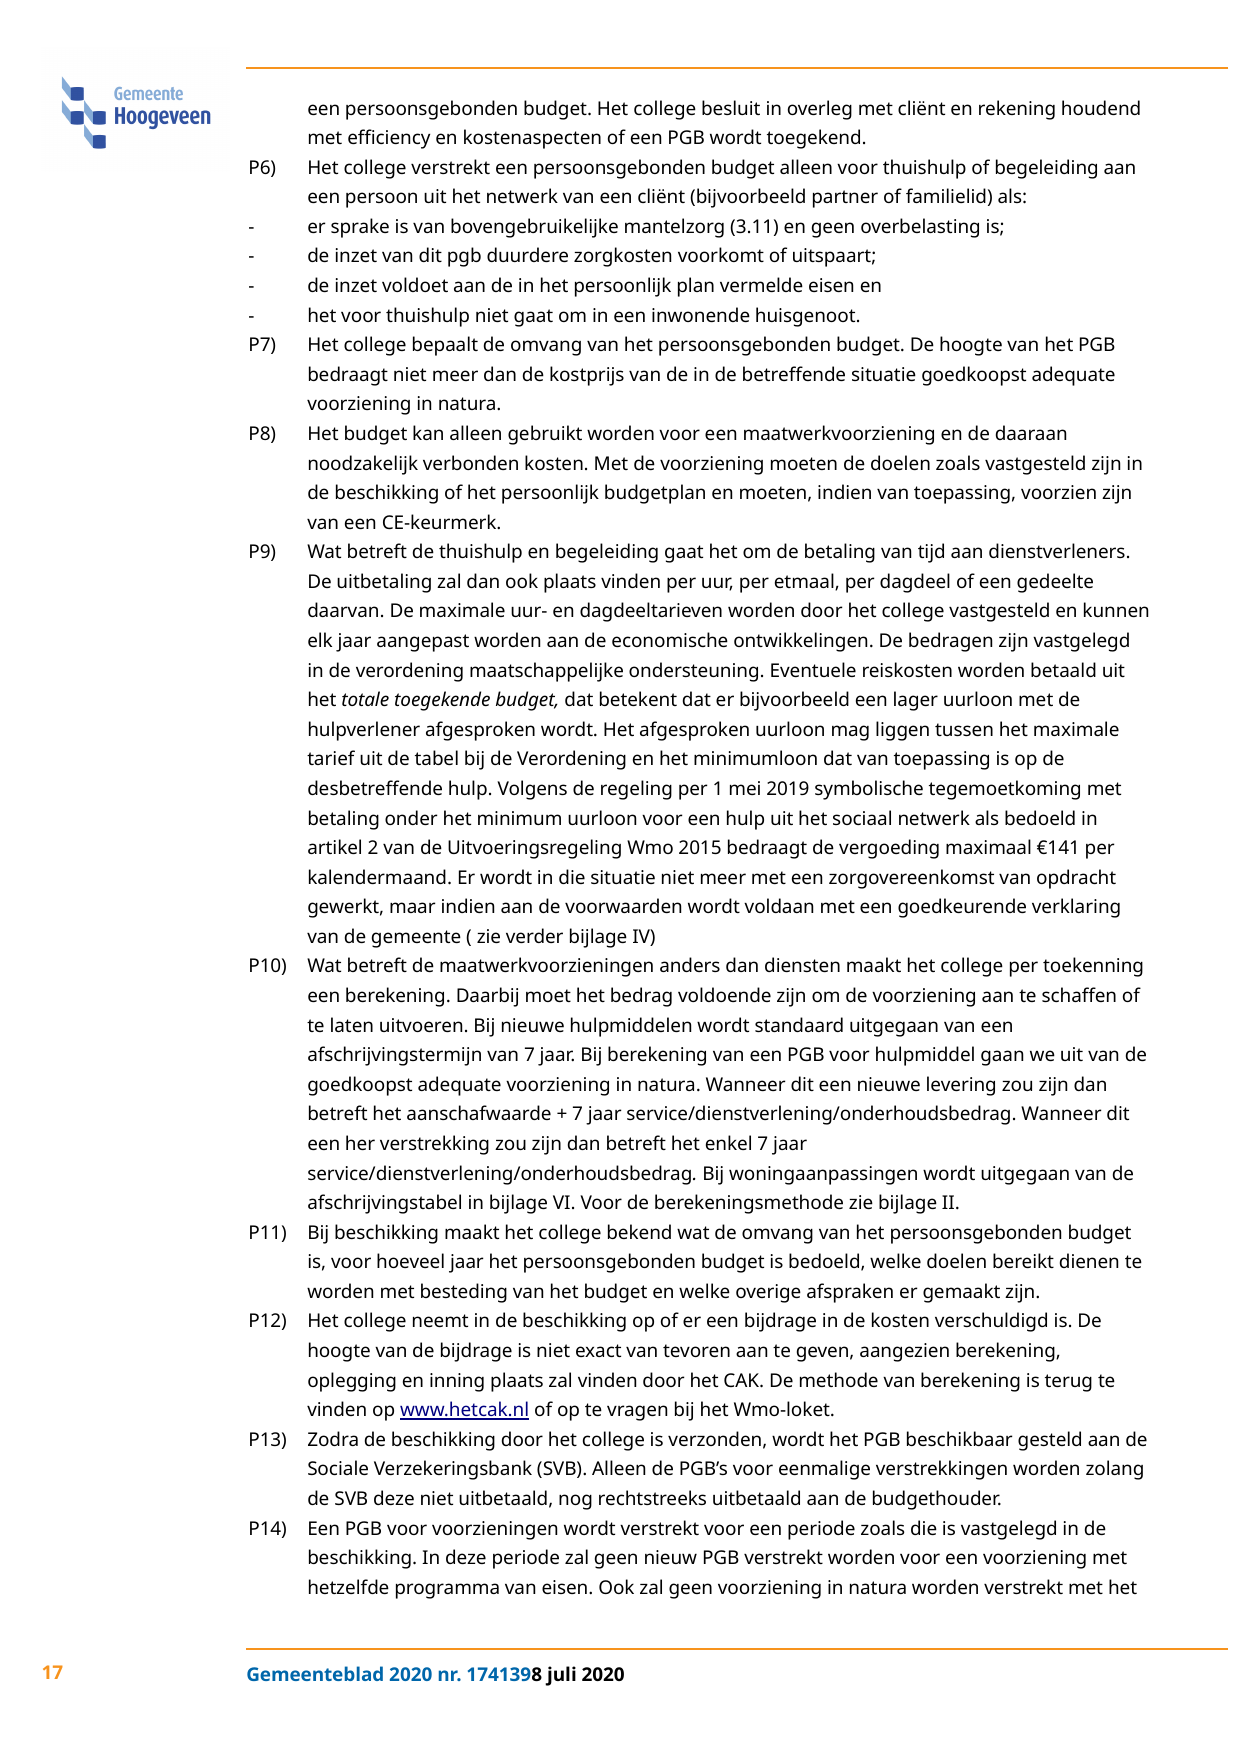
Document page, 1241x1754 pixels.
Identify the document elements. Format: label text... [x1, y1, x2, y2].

list Het college bepaalt de omvang van het persoonsgebonden budget. De hoogte van het PGB bedraagt niet meer dan de kostprijs van de in de betreffende situatie goedkoopst adequate voorziening in natura. [248, 331, 1152, 416]
list Zodra de beschikking door het college is verzonden, wordt het PGB beschikbaar gesteld aan de Sociale Verzekeringsbank (SVB). Alleen de PGB’s voor eenmalige verstrekkingen worden zolang de SVB deze niet uitbetaald, nog rechtstreeks uitbetaald aan de budgethouder. [248, 1426, 1152, 1511]
picture [41, 47, 231, 172]
list een persoonsgebonden budget. Het college besluit in overleg met cliënt en rekening houdend met efficiency en kostenaspecten of een PGB wordt toegekend. [248, 95, 1152, 150]
list het voor thuishulp niet gaat om in een inwonende huisgenoot. [248, 302, 1152, 328]
list Wat betreft de thuishulp en begeleiding gaat het om de betaling van tijd aan dienstverleners. De uitbetaling zal dan ook plaats vinden per uur, per etmaal, per dagdeel of een gedeelte daarvan. De maximale uur- en dagdeeltarieven worden door het college vastgesteld en kunnen elk jaar aangepast worden aan de economische ontwikkelingen. De bedragen zijn vastgelegd in de verordening maatschappelijke ondersteuning. Eventuele reiskosten worden betaald uit het totale toegekende budget, dat betekent dat er bijvoorbeeld een lager uurloon met de hulpverlener afgesproken wordt. Het afgesproken uurloon mag liggen tussen het maximale tarief uit de tabel bij de Verordening en het minimumloon dat van toepassing is op de desbetreffende hulp. Volgens de regeling per 1 mei 2019 symbolische tegemoetkoming met betaling onder het minimum uurloon voor een hulp uit het sociaal netwerk als bedoeld in artikel 2 van de Uitvoeringsregeling Wmo 2015 bedraagt de vergoeding maximaal €141 per kalendermaand. Er wordt in die situatie niet meer met een zorgovereenkomst van opdracht gewerkt, maar indien aan de voorwaarden wordt voldaan met een goedkeurende verklaring van de gemeente ( zie verder bijlage IV) [248, 538, 1152, 949]
list de inzet voldoet aan de in het persoonlijk plan vermelde eisen en [248, 272, 1152, 298]
list Het budget kan alleen gebruikt worden voor een maatwerkvoorziening en de daaraan noodzakelijk verbonden kosten. Met de voorziening moeten de doelen zoals vastgesteld zijn in de beschikking of het persoonlijk budgetplan en moeten, indien van toepassing, voorzien zijn van een CE-keurmerk. [248, 420, 1152, 535]
list Bij beschikking maakt het college bekend wat de omvang van het persoonsgebonden budget is, voor hoeveel jaar het persoonsgebonden budget is bedoeld, welke doelen bereikt dienen te worden met besteding van het budget en welke overige afspraken er gemaakt zijn. [248, 1219, 1152, 1304]
list Het college neemt in de beschikking op of er een bijdrage in de kosten verschuldigd is. De hoogte van de bijdrage is niet exact van tevoren aan te geven, aangezien berekening, oplegging en inning plaats zal vinden door het CAK. De methode van berekening is terug te vinden op www.hetcak.nl of op te vragen bij het Wmo-loket. [248, 1308, 1152, 1422]
list er sprake is van bovengebruikelijke mantelzorg (3.11) en geen overbelasting is; [248, 213, 1152, 239]
list Wat betreft de maatwerkvoorzieningen anders dan diensten maakt het college per toekenning een berekening. Daarbij moet het bedrag voldoende zijn om de voorziening aan te schaffen of te laten uitvoeren. Bij nieuwe hulpmiddelen wordt standaard uitgegaan van een afschrijvingstermijn van 7 jaar. Bij berekening van een PGB voor hulpmiddel gaan we uit van de goedkoopst adequate voorziening in natura. Wanneer dit een nieuwe levering zou zijn dan betreft het aanschafwaarde + 7 jaar service/dienstverlening/onderhoudsbedrag. Wanneer dit een her verstrekking zou zijn dan betreft het enkel 7 jaar service/dienstverlening/onderhoudsbedrag. Bij woningaanpassingen wordt uitgegaan van de afschrijvingstabel in bijlage VI. Voor de berekeningsmethode zie bijlage II. [248, 953, 1152, 1215]
list de inzet van dit pgb duurdere zorgkosten voorkomt of uitspaart; [248, 243, 1152, 268]
list Een PGB voor voorzieningen wordt verstrekt voor een periode zoals die is vastgelegd in de beschikking. In deze periode zal geen nieuw PGB verstrekt worden voor een voorziening met hetzelfde programma van eisen. Ook zal geen voorziening in natura worden verstrekt met het [248, 1515, 1152, 1600]
list Het college verstrekt een persoonsgebonden budget alleen voor thuishulp of begeleiding aan een persoon uit het netwerk van een cliënt (bijvoorbeeld partner of familielid) als: [248, 154, 1152, 209]
